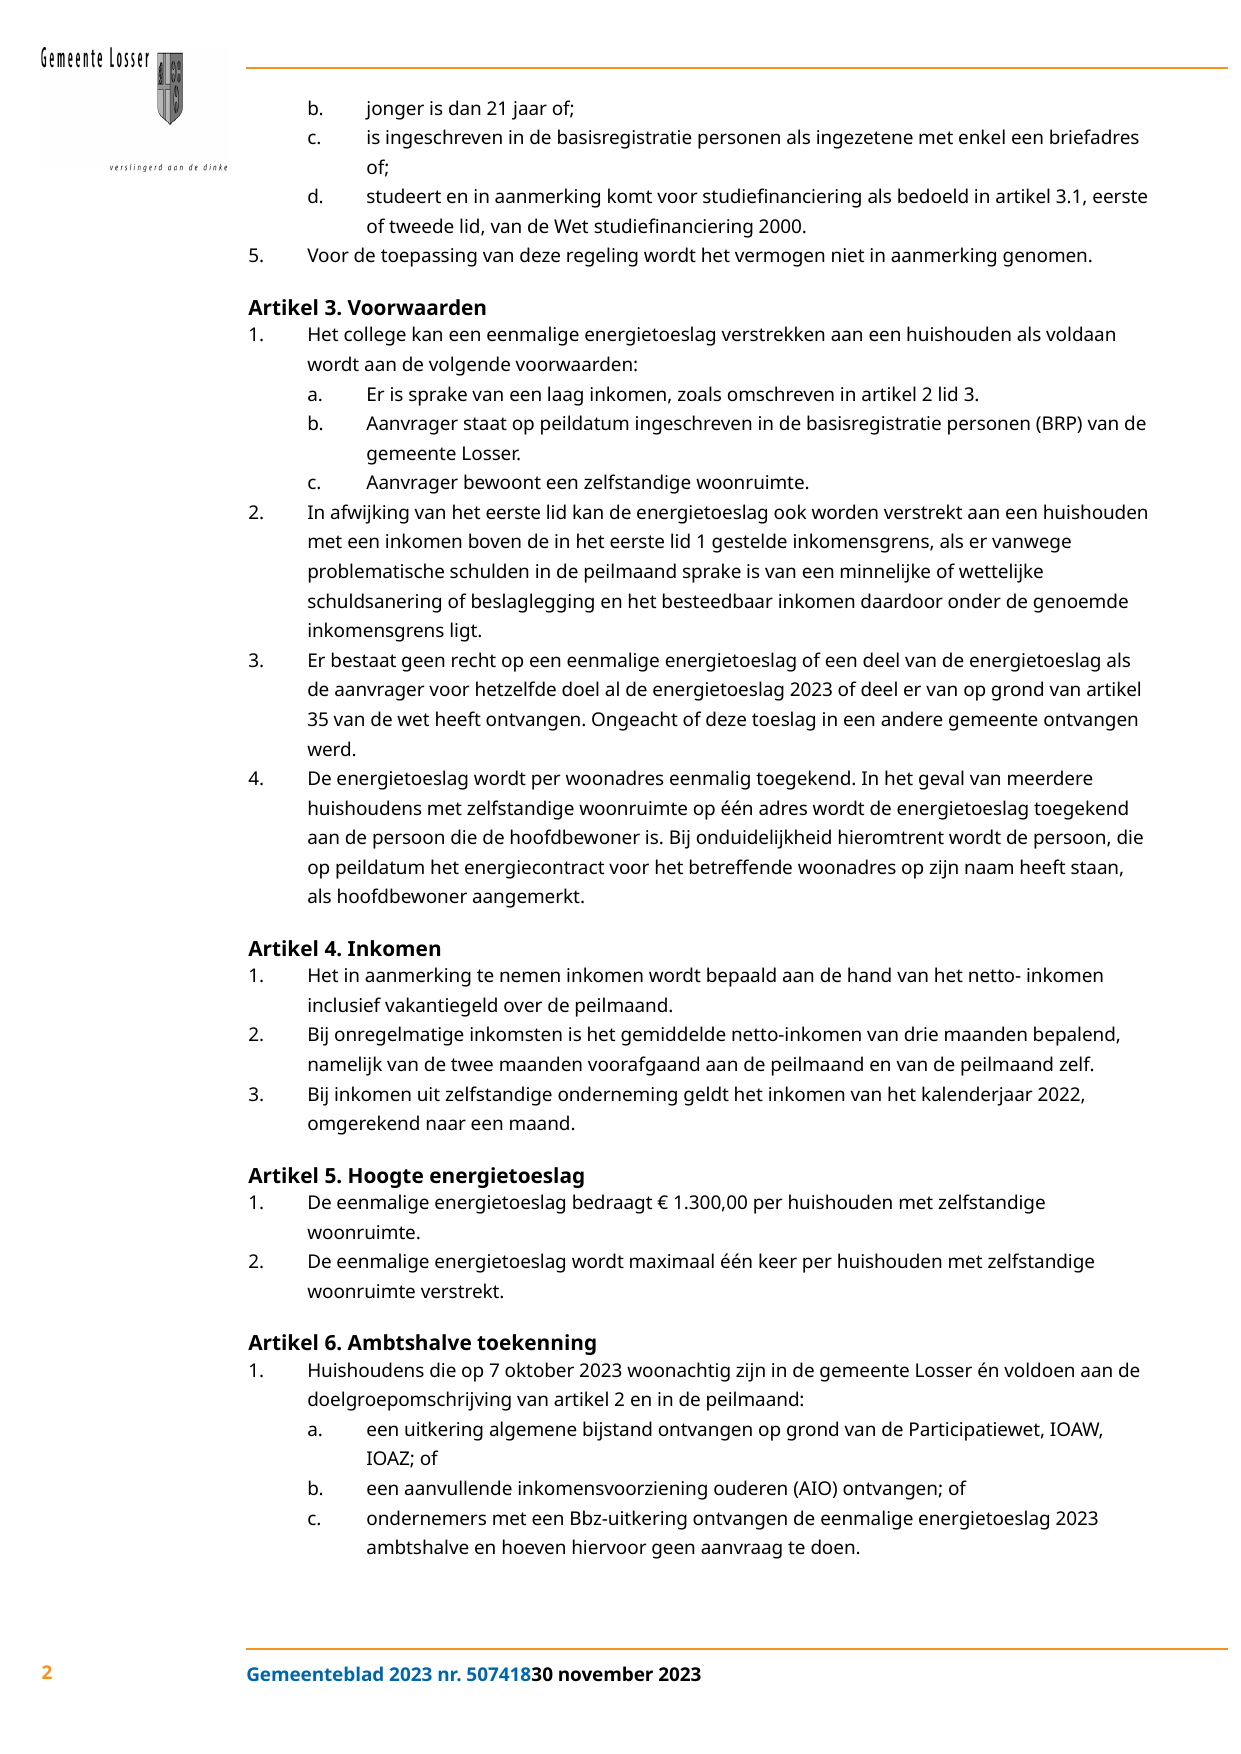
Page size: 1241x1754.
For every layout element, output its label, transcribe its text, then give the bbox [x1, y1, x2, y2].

list Voor de toepassing van deze regeling wordt het vermogen niet in aanmerking genomen. [248, 243, 1152, 268]
list Bij inkomen uit zelfstandige onderneming geldt het inkomen van het kalenderjaar 2022, omgerekend naar een maand. [248, 1081, 1152, 1136]
text Artikel 5. Hoogte energietoeslag [248, 1161, 1152, 1189]
list jonger is dan 21 jaar of; [307, 95, 1152, 121]
list Er is sprake van een laag inkomen, zoals omschreven in artikel 2 lid 3. [307, 381, 1152, 406]
list De eenmalige energietoeslag bedraagt € 1.300,00 per huishouden met zelfstandige woonruimte. [248, 1189, 1152, 1244]
list In afwijking van het eerste lid kan de energietoeslag ook worden verstrekt aan een huishouden met een inkomen boven de in het eerste lid 1 gestelde inkomensgrens, als er vanwege problematische schulden in de peilmaand sprake is van een minnelijke of wettelijke schuldsanering of beslaglegging en het besteedbaar inkomen daardoor onder de genoemde inkomensgrens ligt. [248, 499, 1152, 643]
list Huishoudens die op 7 oktober 2023 woonachtig zijn in de gemeente Losser én voldoen aan de doelgroepomschrijving van artikel 2 en in de peilmaand: [248, 1357, 1152, 1412]
list Het college kan een eenmalige energietoeslag verstrekken aan een huishouden als voldaan wordt aan de volgende voorwaarden: [248, 322, 1152, 377]
list Bij onregelmatige inkomsten is het gemiddelde netto-inkomen van drie maanden bepalend, namelijk van de twee maanden voorafgaand aan de peilmaand en van de peilmaand zelf. [248, 1022, 1152, 1077]
list De energietoeslag wordt per woonadres eenmalig toegekend. In het geval van meerdere huishoudens met zelfstandige woonruimte op één adres wordt de energietoeslag toegekend aan de persoon die de hoofdbewoner is. Bij onduidelijkheid hieromtrent wordt de persoon, die op peildatum het energiecontract voor het betreffende woonadres op zijn naam heeft staan, als hoofdbewoner aangemerkt. [248, 765, 1152, 909]
list is ingeschreven in de basisregistratie personen als ingezetene met enkel een briefadres of; [307, 124, 1152, 180]
list De eenmalige energietoeslag wordt maximaal één keer per huishouden met zelfstandige woonruimte verstrekt. [248, 1248, 1152, 1304]
picture [41, 47, 231, 172]
list ondernemers met een Bbz-uitkering ontvangen de eenmalige energietoeslag 2023 ambtshalve en hoeven hiervoor geen aanvraag te doen. [307, 1505, 1152, 1560]
list een uitkering algemene bijstand ontvangen op grond van de Participatiewet, IOAW, IOAZ; of [307, 1416, 1152, 1471]
list een aanvullende inkomensvoorziening ouderen (AIO) ontvangen; of [307, 1475, 1152, 1501]
list Er bestaat geen recht op een eenmalige energietoeslag of een deel van de energietoeslag als de aanvrager voor hetzelfde doel al de energietoeslag 2023 of deel er van op grond van artikel 35 van de wet heeft ontvangen. Ongeacht of deze toeslag in een andere gemeente ontvangen werd. [248, 647, 1152, 761]
text Artikel 6. Ambtshalve toekenning [248, 1328, 1152, 1357]
list Aanvrager bewoont een zelfstandige woonruimte. [307, 469, 1152, 495]
text Artikel 3. Voorwaarden [248, 293, 1152, 322]
list studeert en in aanmerking komt voor studiefinanciering als bedoeld in artikel 3.1, eerste of tweede lid, van de Wet studiefinanciering 2000. [307, 183, 1152, 239]
list Aanvrager staat op peildatum ingeschreven in de basisregistratie personen (BRP) van de gemeente Losser. [307, 410, 1152, 466]
list Het in aanmerking te nemen inkomen wordt bepaald aan de hand van het netto- inkomen inclusief vakantiegeld over de peilmaand. [248, 962, 1152, 1018]
text Artikel 4. Inkomen [248, 934, 1152, 962]
